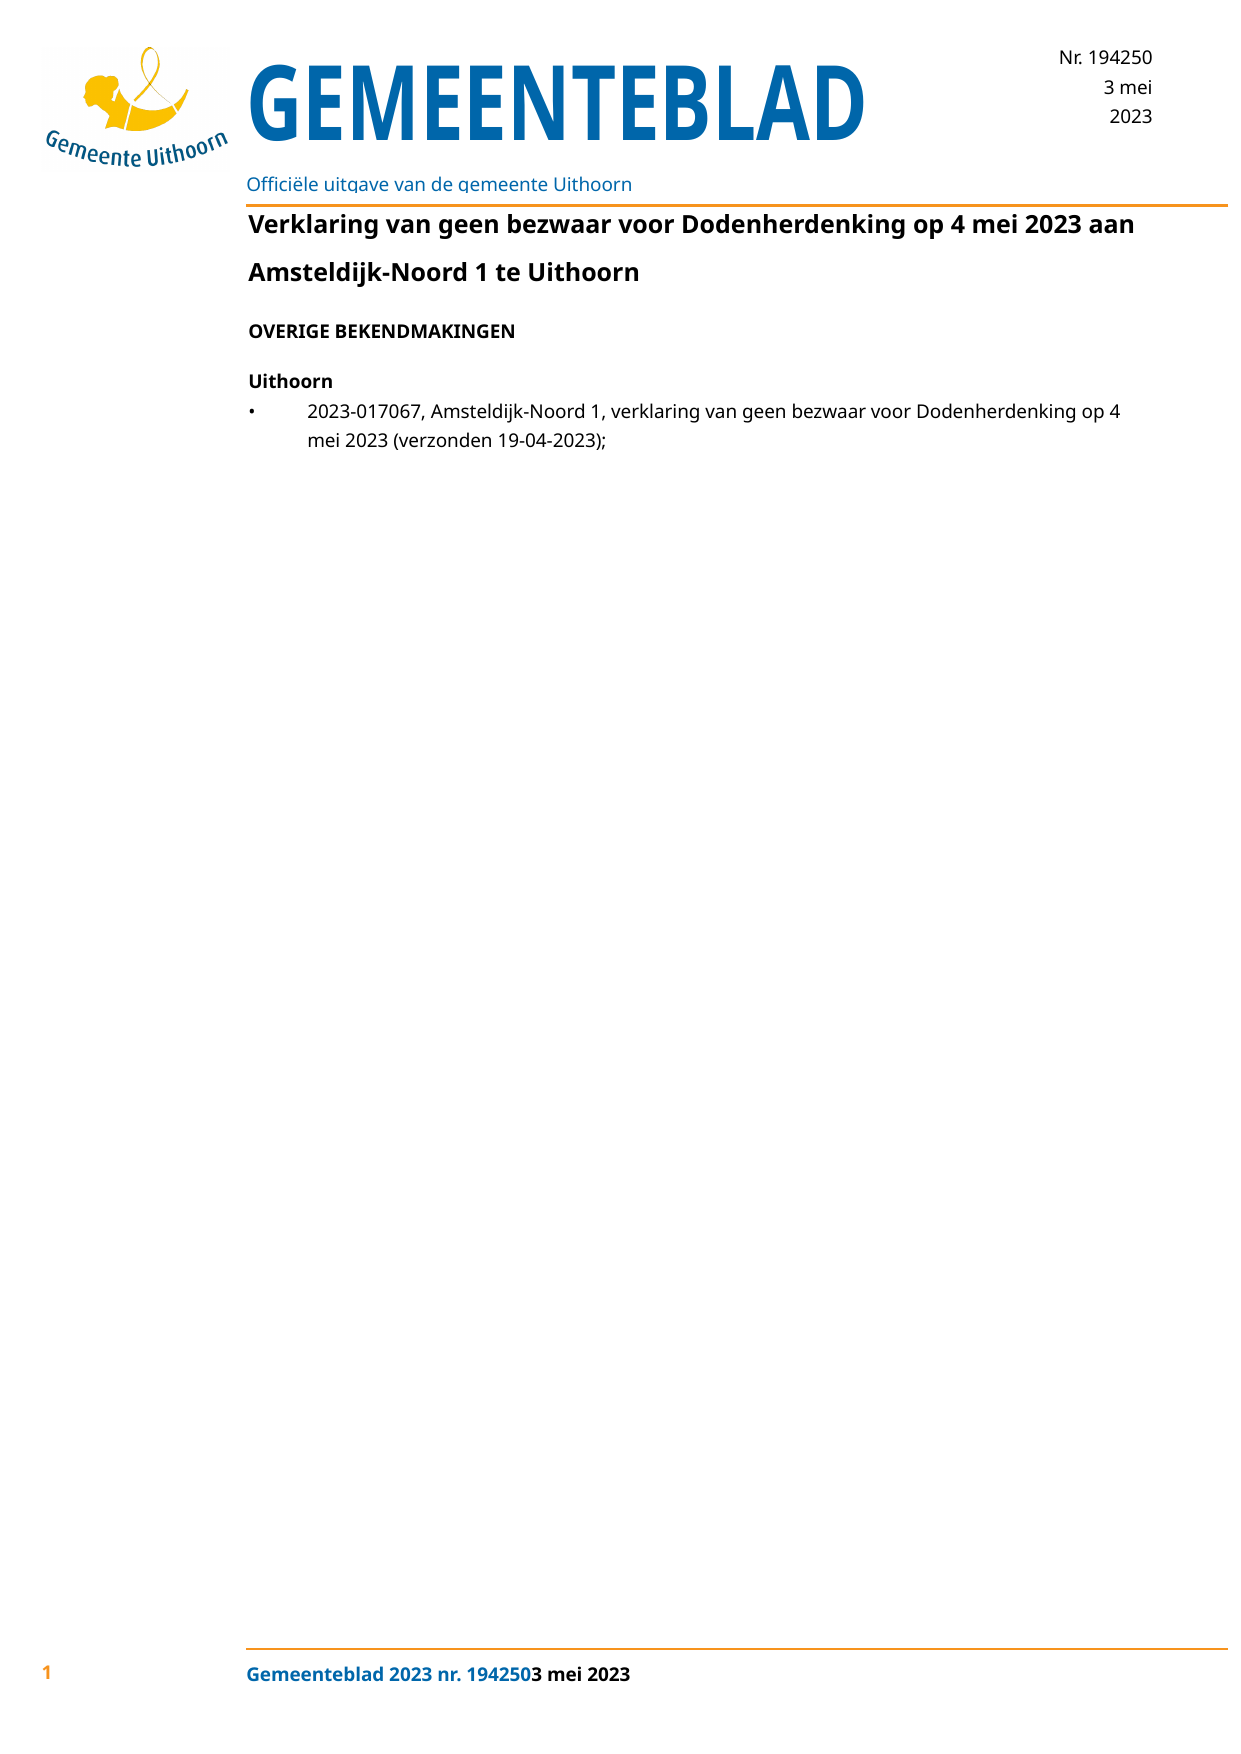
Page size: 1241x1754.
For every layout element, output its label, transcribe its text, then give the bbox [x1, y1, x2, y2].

text OVERIGE BEKENDMAKINGEN [248, 318, 1152, 344]
list 2023-017067, Amsteldijk-Noord 1, verklaring van geen bezwaar voor Dodenherdenking op 4 mei 2023 (verzonden 19-04-2023); [248, 398, 1152, 453]
text Verklaring van geen bezwaar voor Dodenherdenking op 4 mei 2023 aan Amsteldijk-Noord 1 te Uithoorn [248, 207, 1152, 288]
picture [41, 47, 231, 172]
text Uithoorn [248, 368, 1152, 394]
